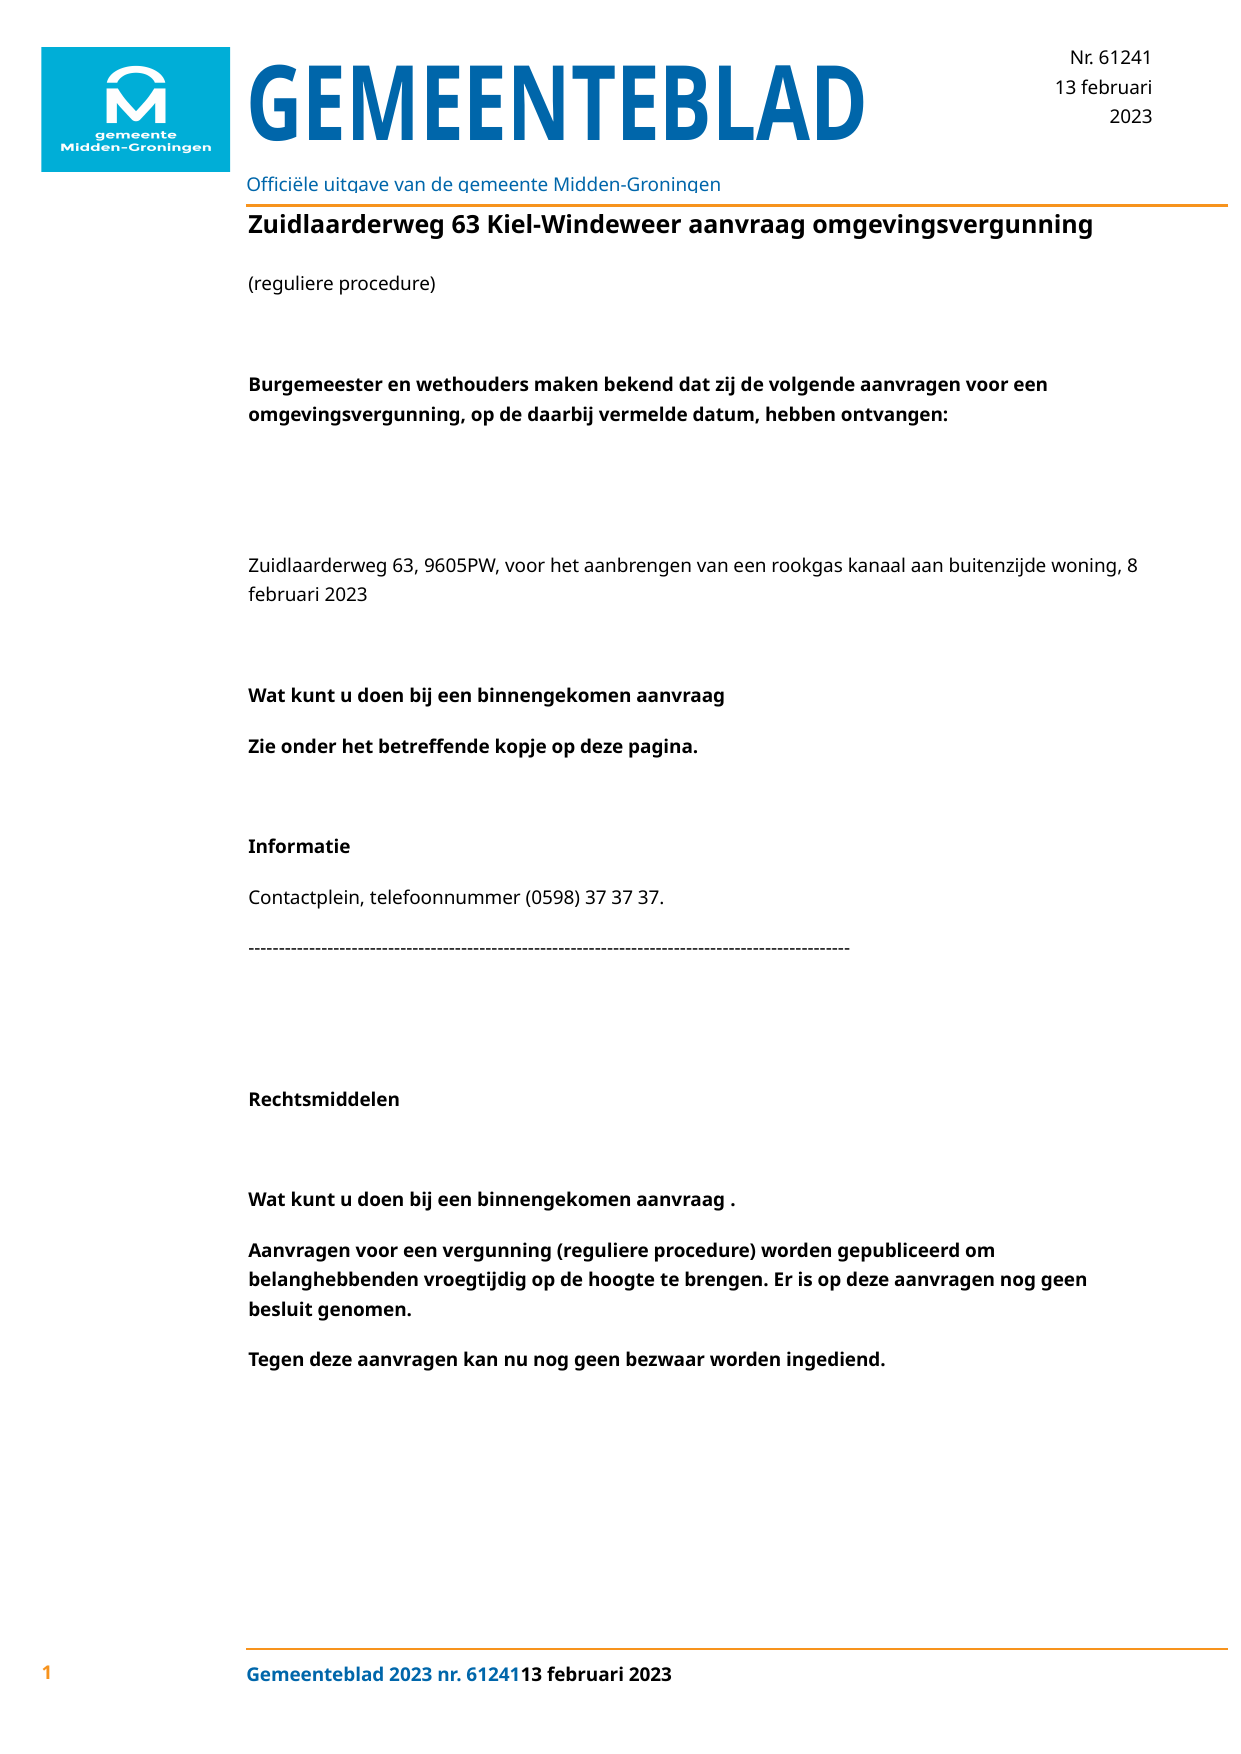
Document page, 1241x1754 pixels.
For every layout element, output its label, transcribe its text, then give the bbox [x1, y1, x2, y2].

text Rechtsmiddelen [248, 1086, 1152, 1111]
text Aanvragen voor een vergunning (reguliere procedure) worden gepubliceerd om belanghebbenden vroegtijdig op de hoogte te brengen. Er is op deze aanvragen nog geen besluit genomen. [248, 1237, 1152, 1322]
text Wat kunt u doen bij een binnengekomen aanvraag [248, 682, 1152, 708]
text Zie onder het betreffende kopje op deze pagina. [248, 733, 1152, 758]
text (reguliere procedure) [248, 270, 1152, 296]
text Tegen deze aanvragen kan nu nog geen bezwaar worden ingediend. [248, 1347, 1152, 1372]
picture [108, 66, 164, 82]
text Zuidlaarderweg 63 Kiel-Windeweer aanvraag omgevingsvergunning [248, 207, 1152, 241]
text Wat kunt u doen bij een binnengekomen aanvraag . [248, 1187, 1152, 1212]
picture [107, 89, 165, 122]
picture [184, 146, 190, 153]
text Burgemeester en wethouders maken bekend dat zij de volgende aanvragen voor een omgevingsvergunning, op de daarbij vermelde datum, hebben ontvangen: [248, 371, 1152, 426]
text --------------------------------------------------------------------------------------------------- [248, 934, 1152, 960]
text Zuidlaarderweg 63, 9605PW, voor het aanbrengen van een rookgas kanaal aan buitenzijde woning, 8 februari 2023 [248, 552, 1152, 607]
text Informatie [248, 834, 1152, 859]
text Contactplein, telefoonnummer (0598) 37 37 37. [248, 884, 1152, 910]
